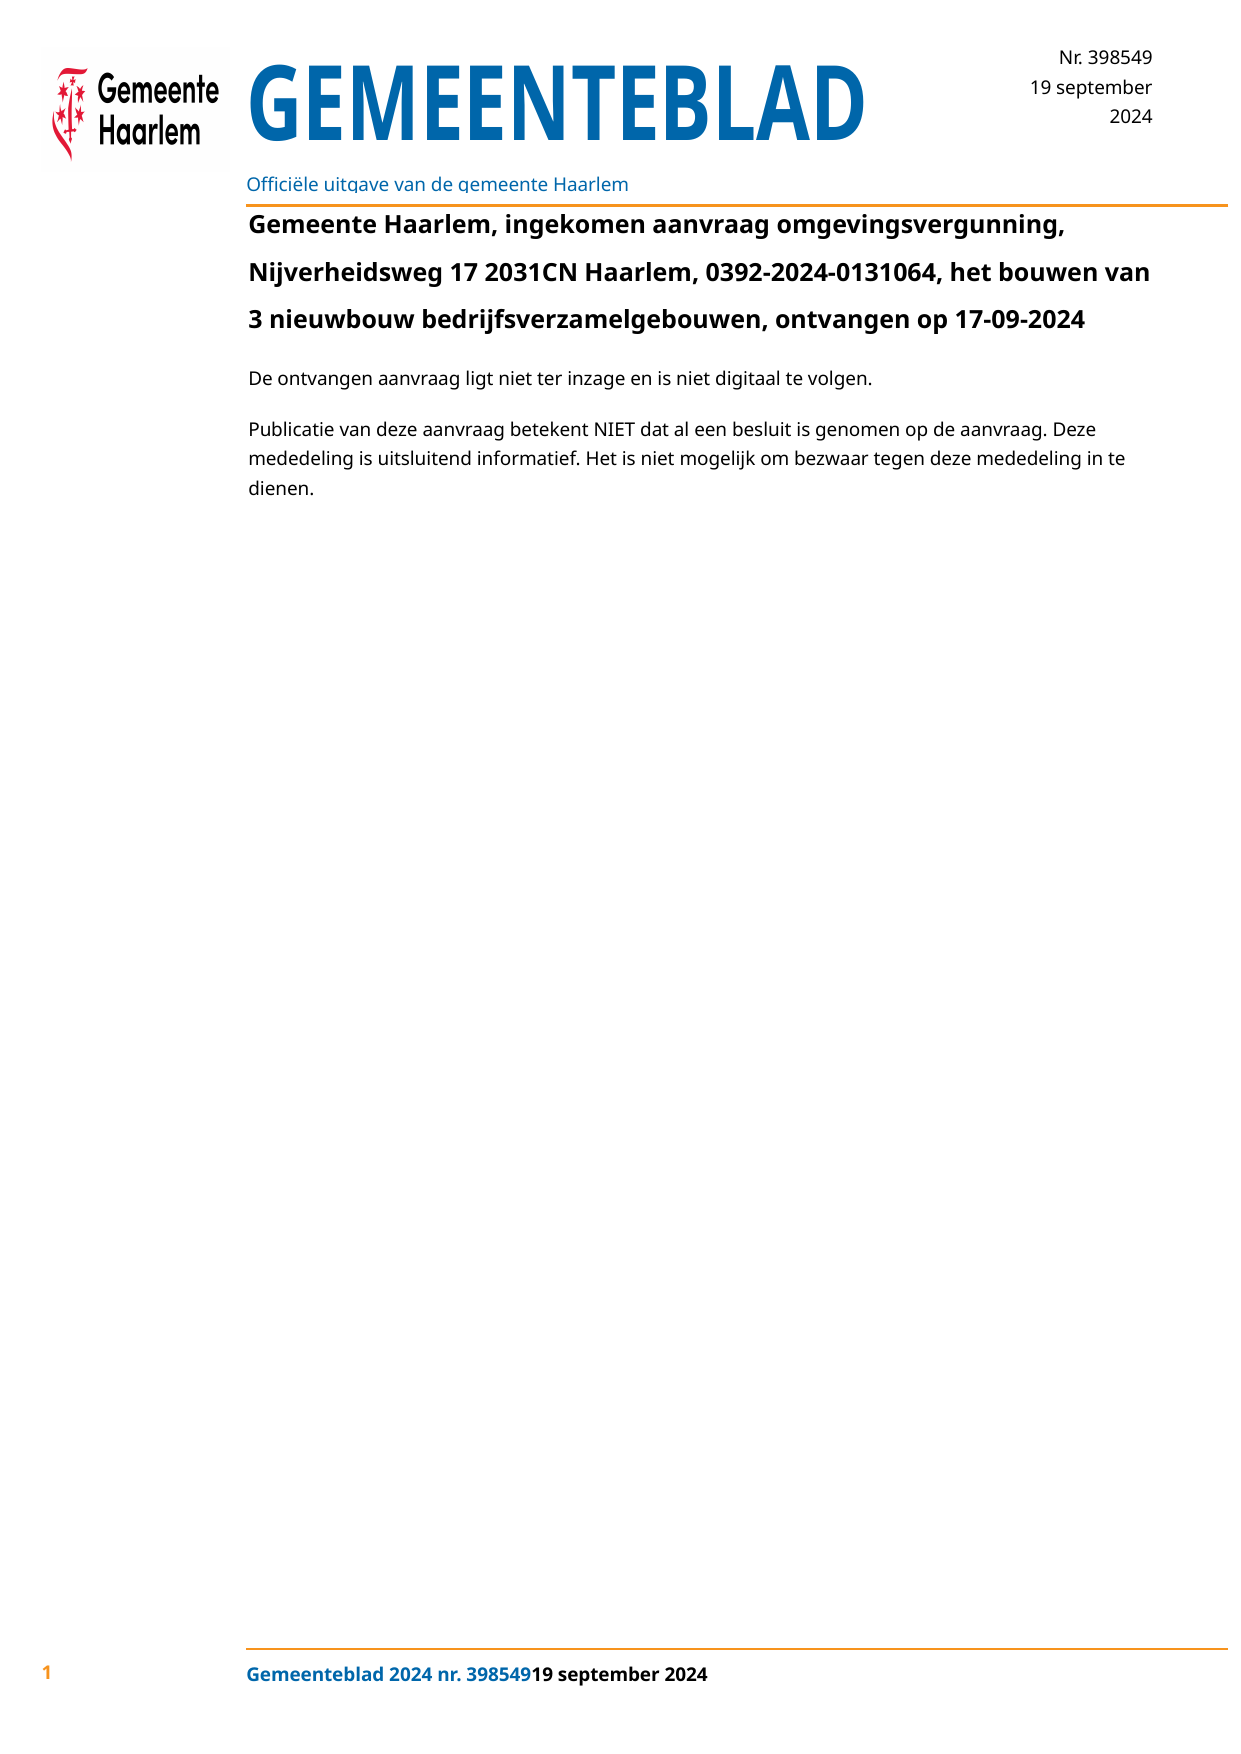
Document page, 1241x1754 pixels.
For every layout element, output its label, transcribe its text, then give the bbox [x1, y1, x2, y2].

picture [41, 47, 231, 172]
text Publicatie van deze aanvraag betekent NIET dat al een besluit is genomen op de aanvraag. Deze mededeling is uitsluitend informatief. Het is niet mogelijk om bezwaar tegen deze mededeling in te dienen. [248, 416, 1152, 501]
text Gemeente Haarlem, ingekomen aanvraag omgevingsvergunning, Nijverheidsweg 17 2031CN Haarlem, 0392-2024-0131064, het bouwen van 3 nieuwbouw bedrijfsverzamelgebouwen, ontvangen op 17-09-2024 [248, 207, 1152, 336]
text De ontvangen aanvraag ligt niet ter inzage en is niet digitaal te volgen. [248, 366, 1152, 391]
